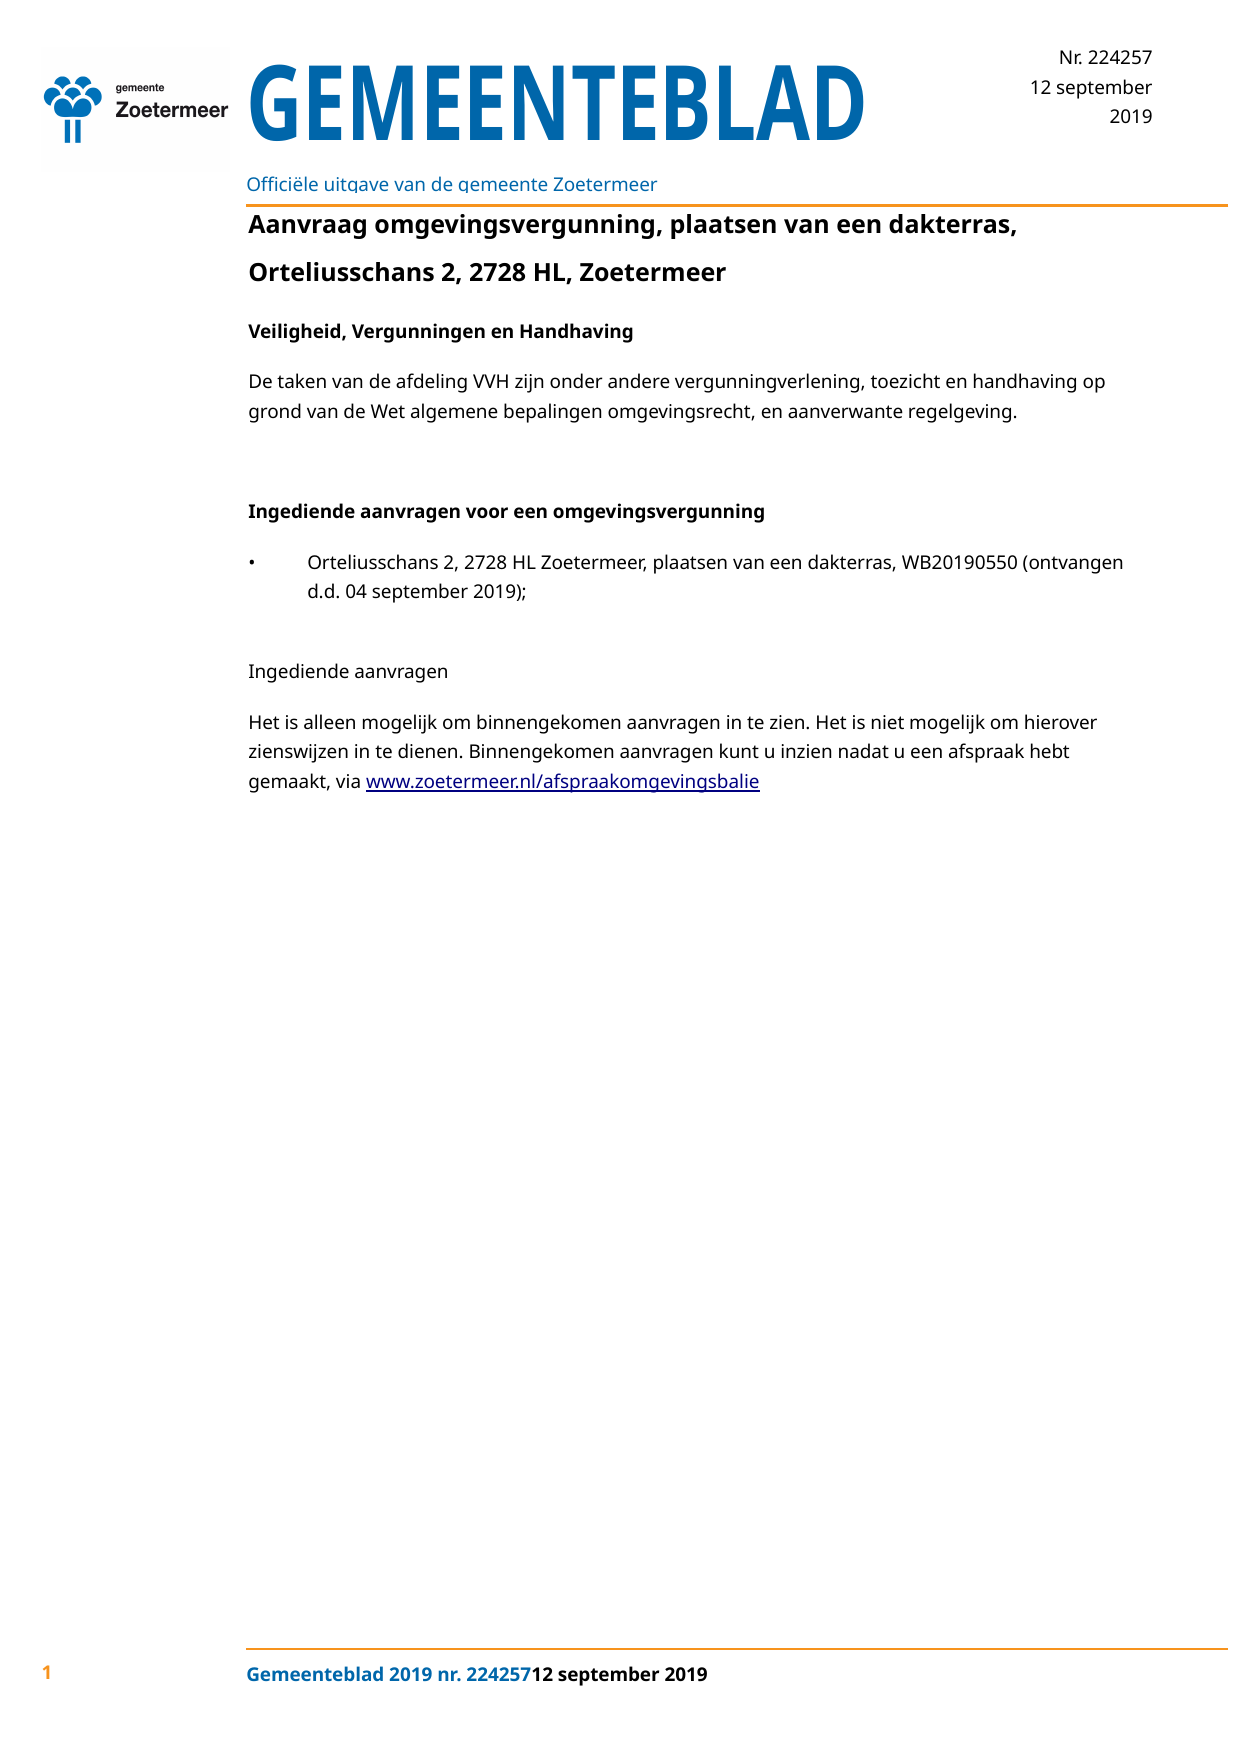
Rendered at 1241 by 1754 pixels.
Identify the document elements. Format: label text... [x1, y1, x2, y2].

text Ingediende aanvragen [248, 659, 1152, 684]
picture [41, 47, 231, 172]
list Orteliusschans 2, 2728 HL Zoetermeer, plaatsen van een dakterras, WB20190550 (ontvangen d.d. 04 september 2019); [248, 549, 1152, 604]
text De taken van de afdeling VVH zijn onder andere vergunningverlening, toezicht en handhaving op grond van de Wet algemene bepalingen omgevingsrecht, en aanverwante regelgeving. [248, 368, 1152, 424]
text Ingediende aanvragen voor een omgevingsvergunning [248, 499, 1152, 524]
text Veiligheid, Vergunningen en Handhaving [248, 318, 1152, 344]
text Aanvraag omgevingsvergunning, plaatsen van een dakterras, Orteliusschans 2, 2728 HL, Zoetermeer [248, 207, 1152, 288]
text Het is alleen mogelijk om binnengekomen aanvragen in te zien. Het is niet mogelijk om hierover zienswijzen in te dienen. Binnengekomen aanvragen kunt u inzien nadat u een afspraak hebt gemaakt, via www.zoetermeer.nl/afspraakomgevingsbalie [248, 709, 1152, 794]
